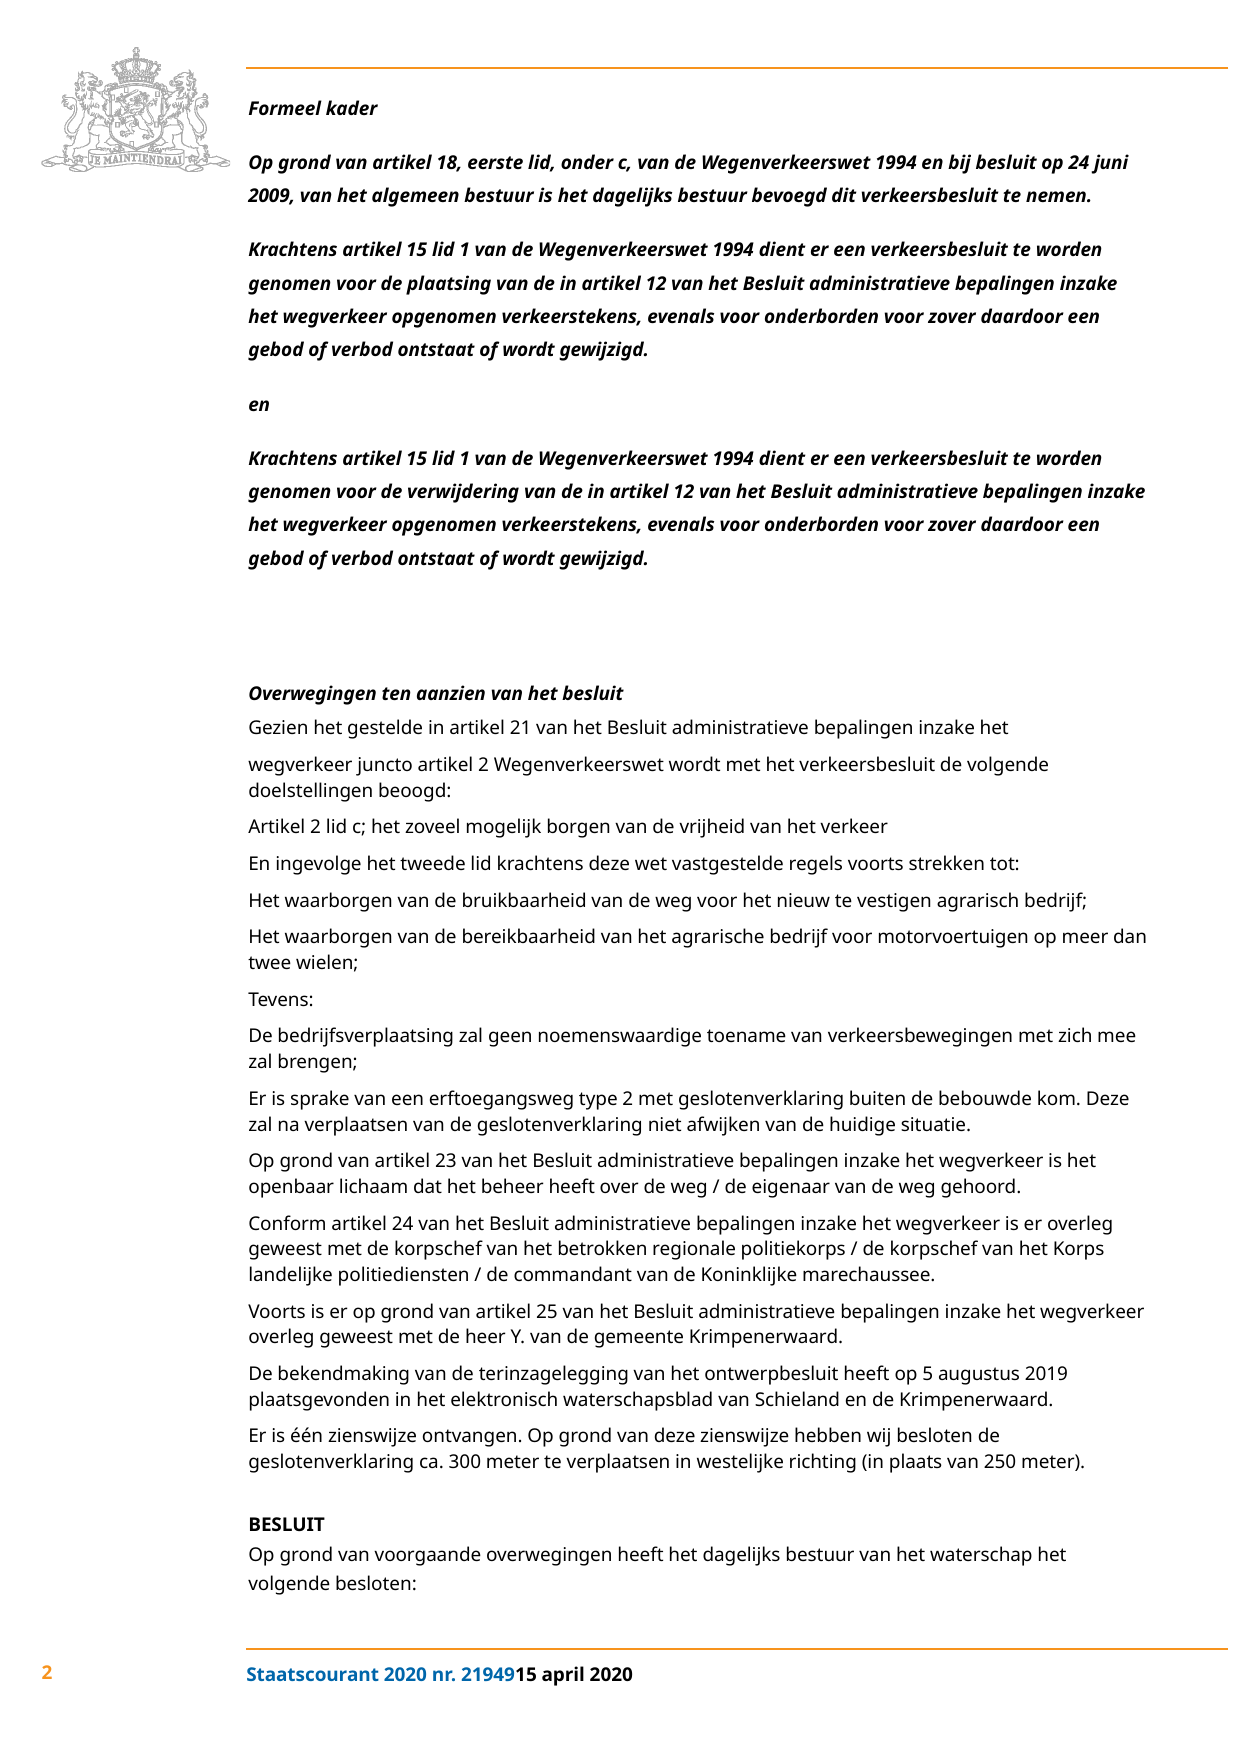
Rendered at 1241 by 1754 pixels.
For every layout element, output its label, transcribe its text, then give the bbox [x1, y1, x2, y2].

text Gezien het gestelde in artikel 21 van het Besluit administratieve bepalingen inzake het [248, 714, 1152, 740]
text Formeel kader [248, 95, 1152, 121]
text En ingevolge het tweede lid krachtens deze wet vastgestelde regels voorts strekken tot: [248, 850, 1152, 876]
text Het waarborgen van de bereikbaarheid van het agrarische bedrijf voor motorvoertuigen op meer dan twee wielen; [248, 923, 1152, 975]
text BESLUIT [248, 1511, 1152, 1537]
text Krachtens artikel 15 lid 1 van de Wegenverkeerswet 1994 dient er een verkeersbesluit te worden genomen voor de verwijdering van de in artikel 12 van het Besluit administratieve bepalingen inzake het wegverkeer opgenomen verkeerstekens, evenals voor onderborden voor zover daardoor een gebod of verbod ontstaat of wordt gewijzigd. [248, 445, 1152, 571]
text De bekendmaking van de terinzagelegging van het ontwerpbesluit heeft op 5 augustus 2019 plaatsgevonden in het elektronisch waterschapsblad van Schieland en de Krimpenerwaard. [248, 1360, 1152, 1412]
text Er is sprake van een erftoegangsweg type 2 met geslotenverklaring buiten de bebouwde kom. Deze zal na verplaatsen van de geslotenverklaring niet afwijken van de huidige situatie. [248, 1085, 1152, 1136]
text Krachtens artikel 15 lid 1 van de Wegenverkeerswet 1994 dient er een verkeersbesluit te worden genomen voor de plaatsing van de in artikel 12 van het Besluit administratieve bepalingen inzake het wegverkeer opgenomen verkeerstekens, evenals voor onderborden voor zover daardoor een gebod of verbod ontstaat of wordt gewijzigd. [248, 236, 1152, 362]
text Tevens: [248, 986, 1152, 1012]
text Conform artikel 24 van het Besluit administratieve bepalingen inzake het wegverkeer is er overleg geweest met de korpschef van het betrokken regionale politiekorps / de korpschef van het Korps landelijke politiediensten / de commandant van de Koninklijke marechaussee. [248, 1210, 1152, 1287]
text Voorts is er op grond van artikel 25 van het Besluit administratieve bepalingen inzake het wegverkeer overleg geweest met de heer Y. van de gemeente Krimpenerwaard. [248, 1298, 1152, 1349]
text Artikel 2 lid c; het zoveel mogelijk borgen van de vrijheid van het verkeer [248, 813, 1152, 839]
text Het waarborgen van de bruikbaarheid van de weg voor het nieuw te vestigen agrarisch bedrijf; [248, 887, 1152, 913]
text Op grond van voorgaande overwegingen heeft het dagelijks bestuur van het waterschap het volgende besloten: [248, 1541, 1152, 1596]
text en [248, 391, 1152, 416]
text Op grond van artikel 18, eerste lid, onder c, van de Wegenverkeerswet 1994 en bij besluit op 24 juni 2009, van het algemeen bestuur is het dagelijks bestuur bevoegd dit verkeersbesluit te nemen. [248, 149, 1152, 208]
text Er is één zienswijze ontvangen. Op grond van deze zienswijze hebben wij besloten de geslotenverklaring ca. 300 meter te verplaatsen in westelijke richting (in plaats van 250 meter). [248, 1423, 1152, 1474]
text Overwegingen ten aanzien van het besluit [248, 680, 1152, 706]
text De bedrijfsverplaatsing zal geen noemenswaardige toename van verkeersbewegingen met zich mee zal brengen; [248, 1023, 1152, 1074]
text Op grond van artikel 23 van het Besluit administratieve bepalingen inzake het wegverkeer is het openbaar lichaam dat het beheer heeft over de weg / de eigenaar van de weg gehoord. [248, 1147, 1152, 1199]
picture [41, 47, 231, 172]
text wegverkeer juncto artikel 2 Wegenverkeerswet wordt met het verkeersbesluit de volgende doelstellingen beoogd: [248, 751, 1152, 803]
